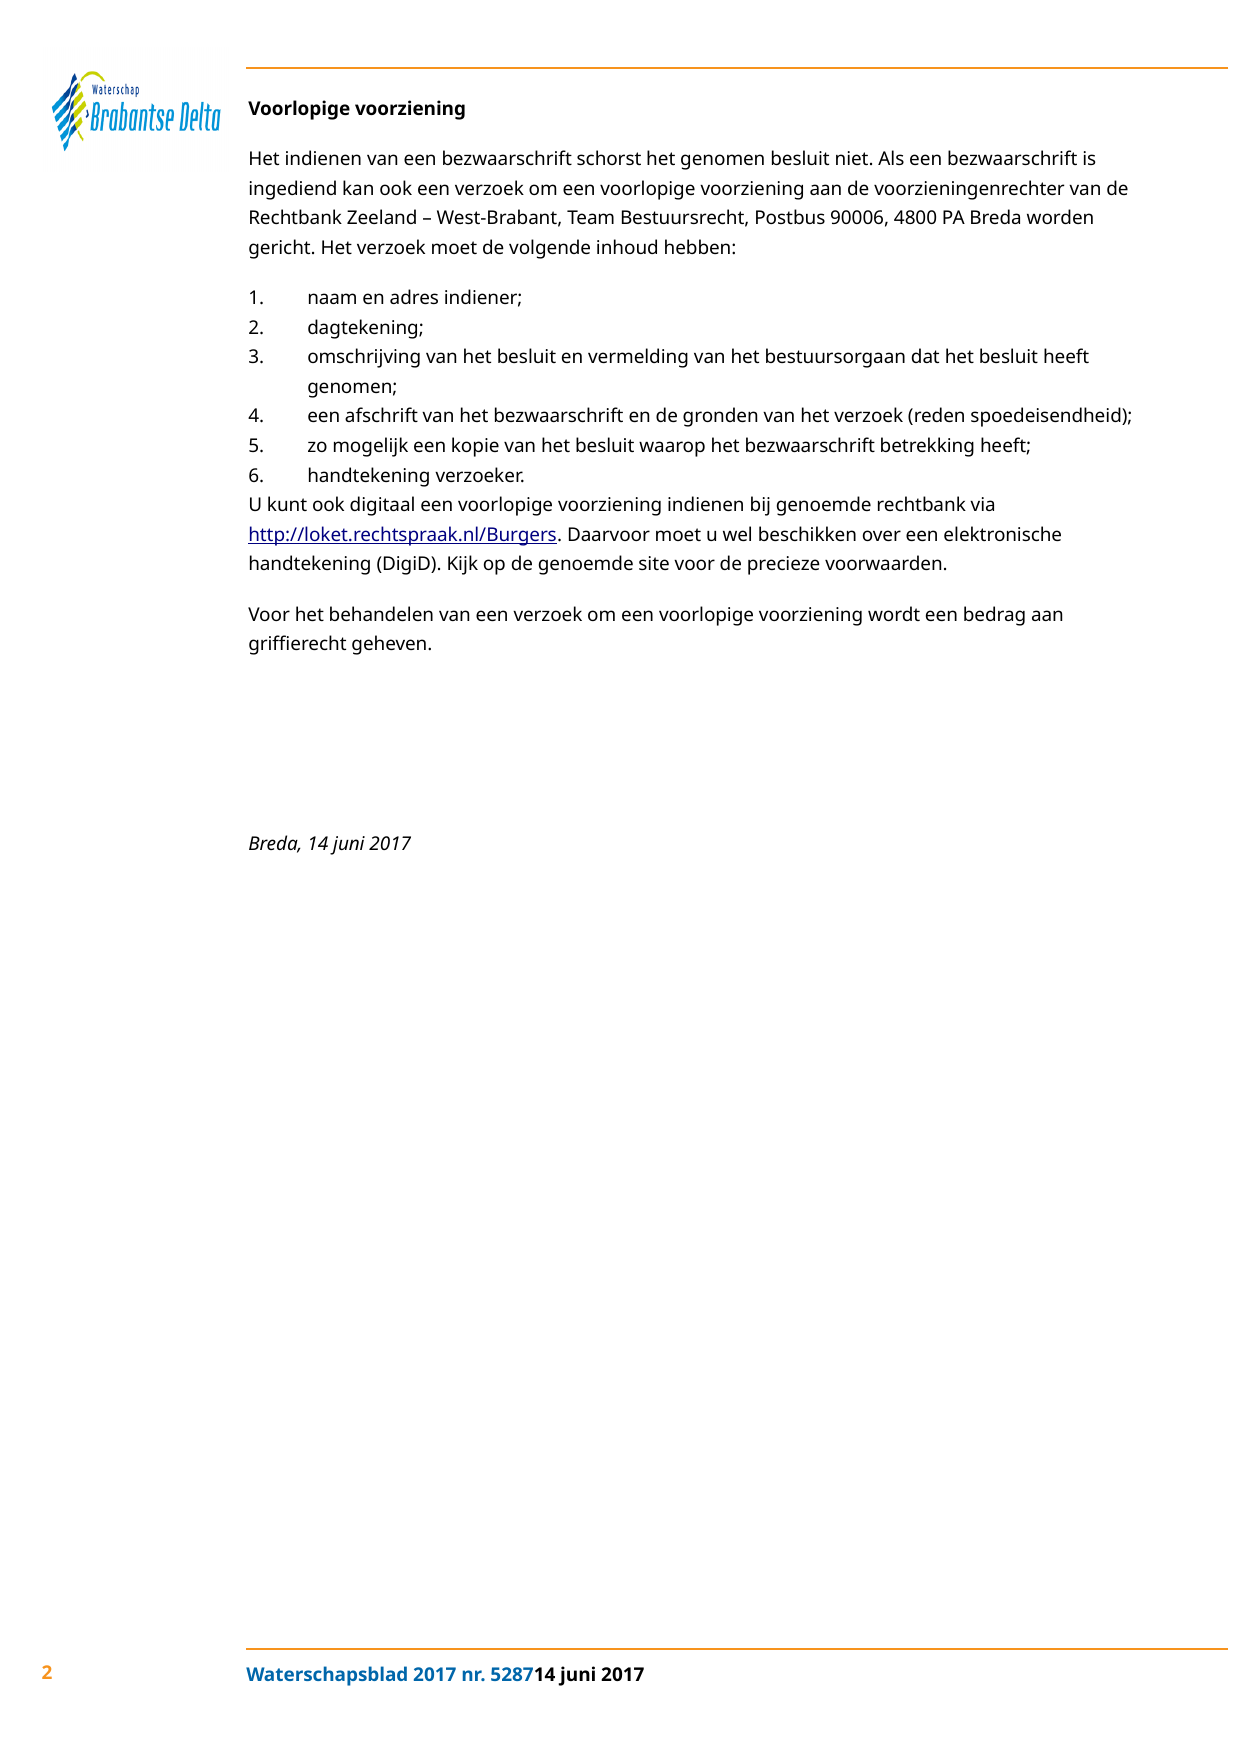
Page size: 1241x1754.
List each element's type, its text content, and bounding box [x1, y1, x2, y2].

text U kunt ook digitaal een voorlopige voorziening indienen bij genoemde rechtbank via http://loket.rechtspraak.nl/Burgers. Daarvoor moet u wel beschikken over een elektronische handtekening (DigiD). Kijk op de genoemde site voor de precieze voorwaarden. [248, 491, 1152, 576]
list een afschrift van het bezwaarschrift en de gronden van het verzoek (reden spoedeisendheid); [248, 403, 1152, 428]
list handtekening verzoeker. [248, 462, 1152, 488]
list naam en adres indiener; [248, 284, 1152, 310]
text Het indienen van een bezwaarschrift schorst het genomen besluit niet. Als een bezwaarschrift is ingediend kan ook een verzoek om een voorlopige voorziening aan de voorzieningenrechter van de Rechtbank Zeeland – West-Brabant, Team Bestuursrecht, Postbus 90006, 4800 PA Breda worden gericht. Het verzoek moet de volgende inhoud hebben: [248, 145, 1152, 260]
list omschrijving van het besluit en vermelding van het bestuursorgaan dat het besluit heeft genomen; [248, 343, 1152, 399]
text Voorlopige voorziening [248, 95, 1152, 121]
list zo mogelijk een kopie van het besluit waarop het bezwaarschrift betrekking heeft; [248, 432, 1152, 458]
text Breda, 14 juni 2017 [248, 830, 1152, 855]
text Voor het behandelen van een verzoek om een voorlopige voorziening wordt een bedrag aan griffierecht geheven. [248, 601, 1152, 656]
picture [41, 47, 231, 172]
list dagtekening; [248, 314, 1152, 340]
